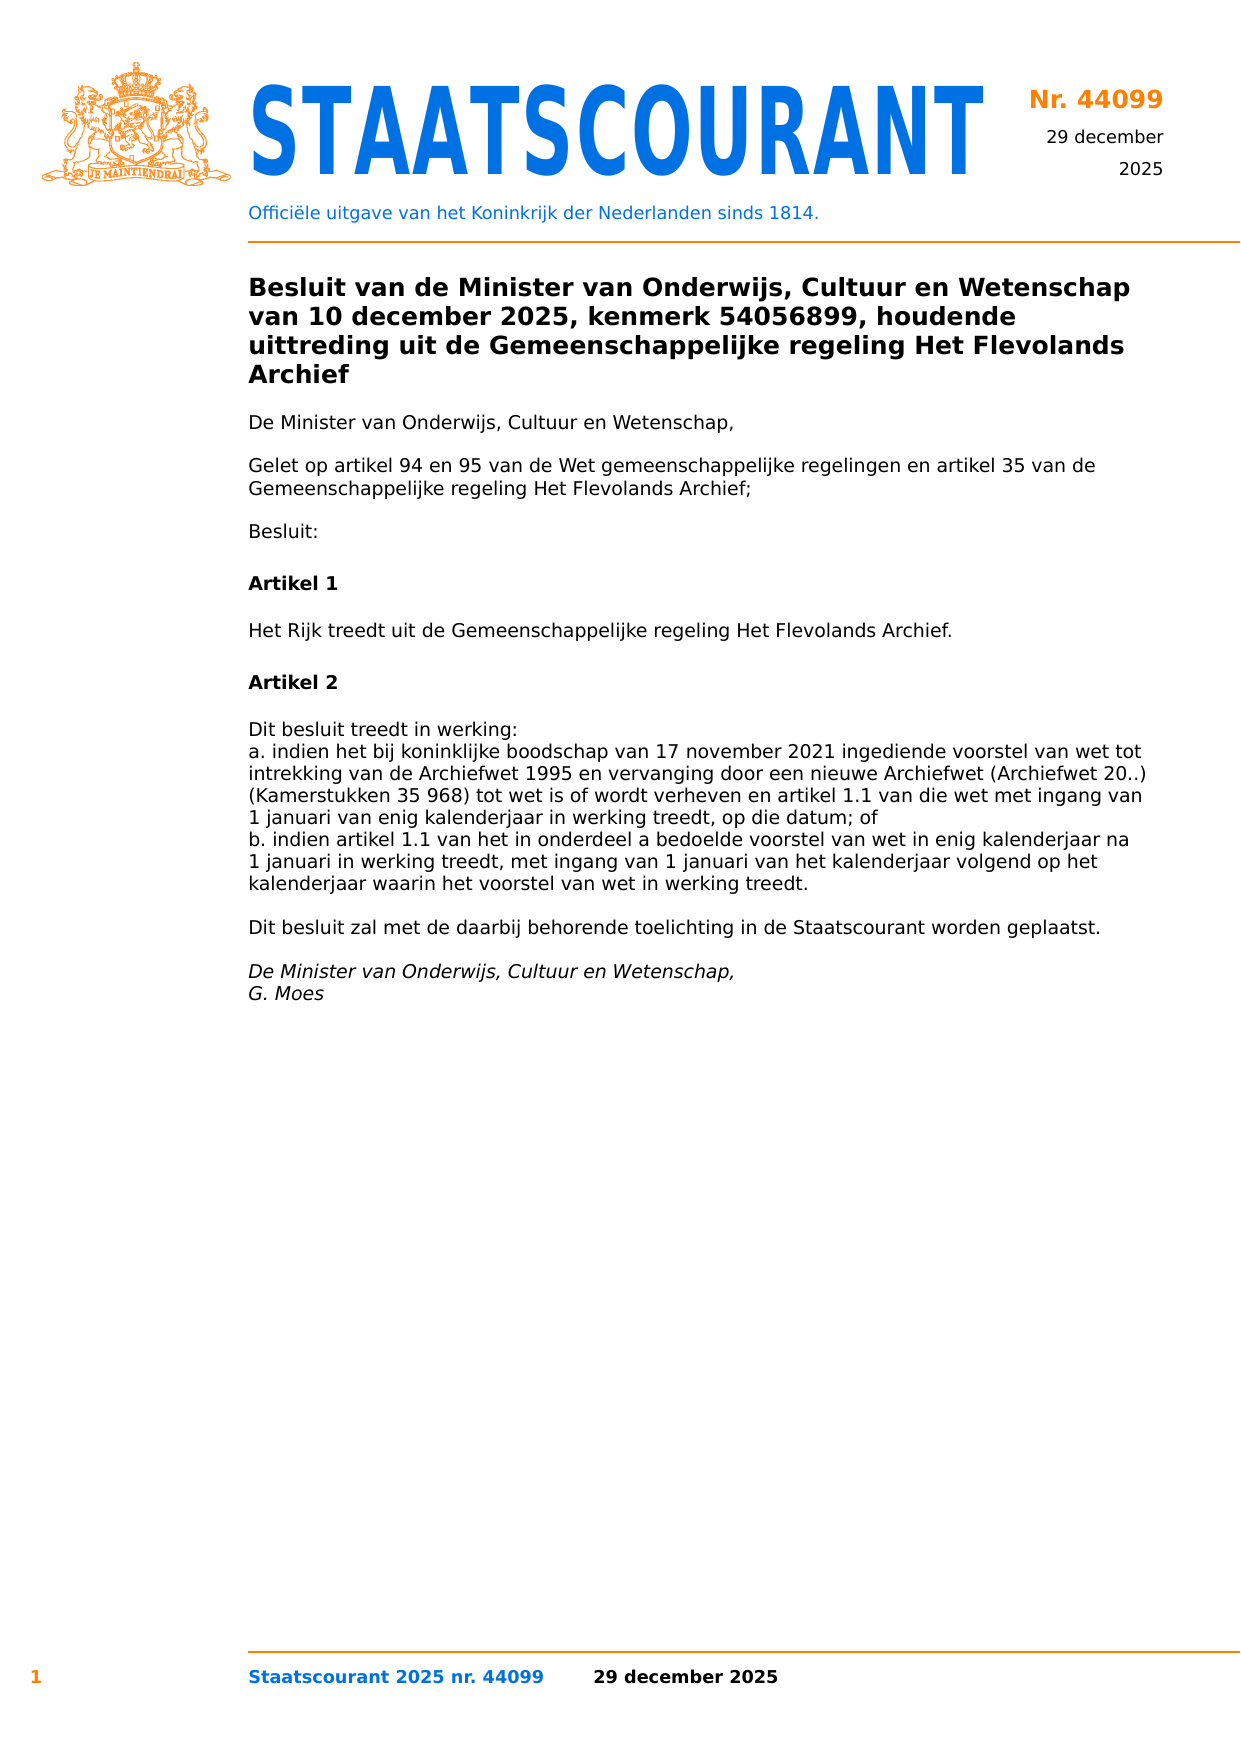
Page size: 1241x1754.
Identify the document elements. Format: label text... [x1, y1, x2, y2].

table_cell Officiële uitgave van het Koninkrijk der Nederlanden sinds 1814. [248, 203, 1240, 241]
subtitle Besluit van de Minister van Onderwijs, Cultuur en Wetenschap van 10 december 2025, kenmerk 54056899, houdende uittreding uit de Gemeenschappelijke regeling Het Flevolands Archief [248, 273, 1163, 390]
table_header [25, 62, 248, 241]
subtitle Artikel 2 [248, 672, 1163, 694]
table_cell 29 december [998, 121, 1240, 153]
table_header STAATSCOURANT [248, 62, 998, 203]
text Gelet op artikel 94 en 95 van de Wet gemeenschappelijke regelingen en artikel 35 van de Gemeenschappelijke regeling Het Flevolands Archief; [248, 455, 1163, 499]
text Het Rijk treedt uit de Gemeenschappelijke regeling Het Flevolands Archief. [248, 620, 1163, 642]
text Besluit: [248, 521, 1163, 543]
text De Minister van Onderwijs, Cultuur en Wetenschap, [248, 412, 1163, 433]
text Dit besluit treedt in werking: [248, 719, 1163, 741]
text De Minister van Onderwijs, Cultuur en Wetenschap, G. Moes [248, 961, 1163, 1005]
subtitle Artikel 1 [248, 573, 1163, 595]
text b. indien artikel 1.1 van het in onderdeel a bedoelde voorstel van wet in enig kalenderjaar na 1 januari in werking treedt, met ingang van 1 januari van het kalenderjaar volgend op het kalenderjaar waarin het voorstel van wet in werking treedt. [248, 829, 1163, 895]
table_cell 2025 [998, 153, 1240, 203]
table_header Nr. 44099 [998, 62, 1240, 121]
picture [41, 62, 231, 186]
text Dit besluit zal met de daarbij behorende toelichting in de Staatscourant worden geplaatst. [248, 917, 1163, 939]
text a. indien het bij koninklijke boodschap van 17 november 2021 ingediende voorstel van wet tot intrekking van de Archiefwet 1995 en vervanging door een nieuwe Archiefwet (Archiefwet 20..) (Kamerstukken 35 968) tot wet is of wordt verheven en artikel 1.1 van die wet met ingang van 1 januari van enig kalenderjaar in werking treedt, op die datum; of [248, 741, 1163, 829]
